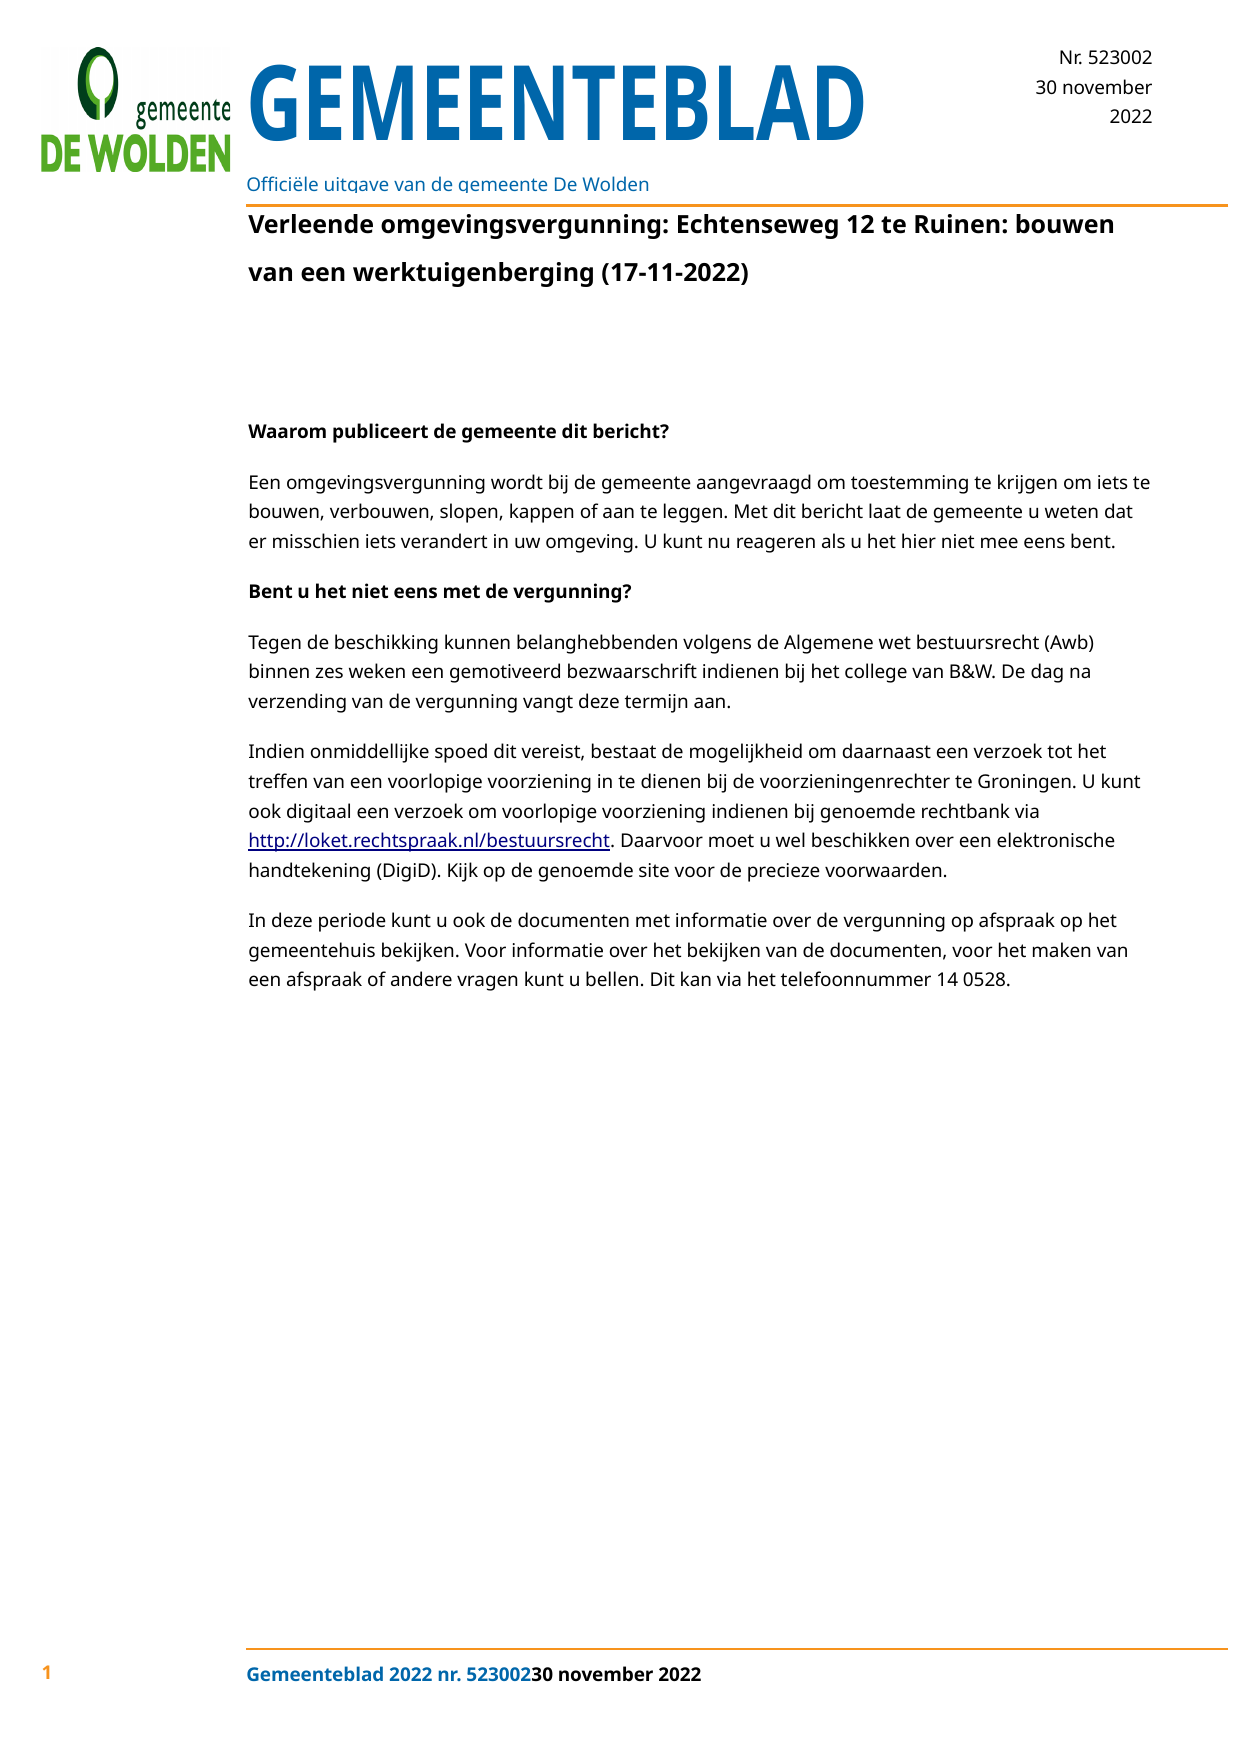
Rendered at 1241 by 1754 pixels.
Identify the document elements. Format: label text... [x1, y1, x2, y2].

text In deze periode kunt u ook de documenten met informatie over de vergunning op afspraak op het gemeentehuis bekijken. Voor informatie over het bekijken van de documenten, voor het maken van een afspraak of andere vragen kunt u bellen. Dit kan via het telefoonnummer 14 0528. [248, 907, 1152, 992]
text Een omgevingsvergunning wordt bij de gemeente aangevraagd om toestemming te krijgen om iets te bouwen, verbouwen, slopen, kappen of aan te leggen. Met dit bericht laat de gemeente u weten dat er misschien iets verandert in uw omgeving. U kunt nu reageren als u het hier niet mee eens bent. [248, 469, 1152, 554]
text Bent u het niet eens met de vergunning? [248, 579, 1152, 604]
text Indien onmiddellijke spoed dit vereist, bestaat de mogelijkheid om daarnaast een verzoek tot het treffen van een voorlopige voorziening in te dienen bij de voorzieningenrechter te Groningen. U kunt ook digitaal een verzoek om voorlopige voorziening indienen bij genoemde rechtbank via http://loket.rechtspraak.nl/bestuursrecht. Daarvoor moet u wel beschikken over een elektronische handtekening (DigiD). Kijk op de genoemde site voor de precieze voorwaarden. [248, 739, 1152, 883]
text Waarom publiceert de gemeente dit bericht? [248, 419, 1152, 444]
text Tegen de beschikking kunnen belanghebbenden volgens de Algemene wet bestuursrecht (Awb) binnen zes weken een gemotiveerd bezwaarschrift indienen bij het college van B&W. De dag na verzending van de vergunning vangt deze termijn aan. [248, 629, 1152, 714]
text Verleende omgevingsvergunning: Echtenseweg 12 te Ruinen: bouwen van een werktuigenberging (17-11-2022) [248, 207, 1152, 288]
picture [41, 47, 231, 172]
